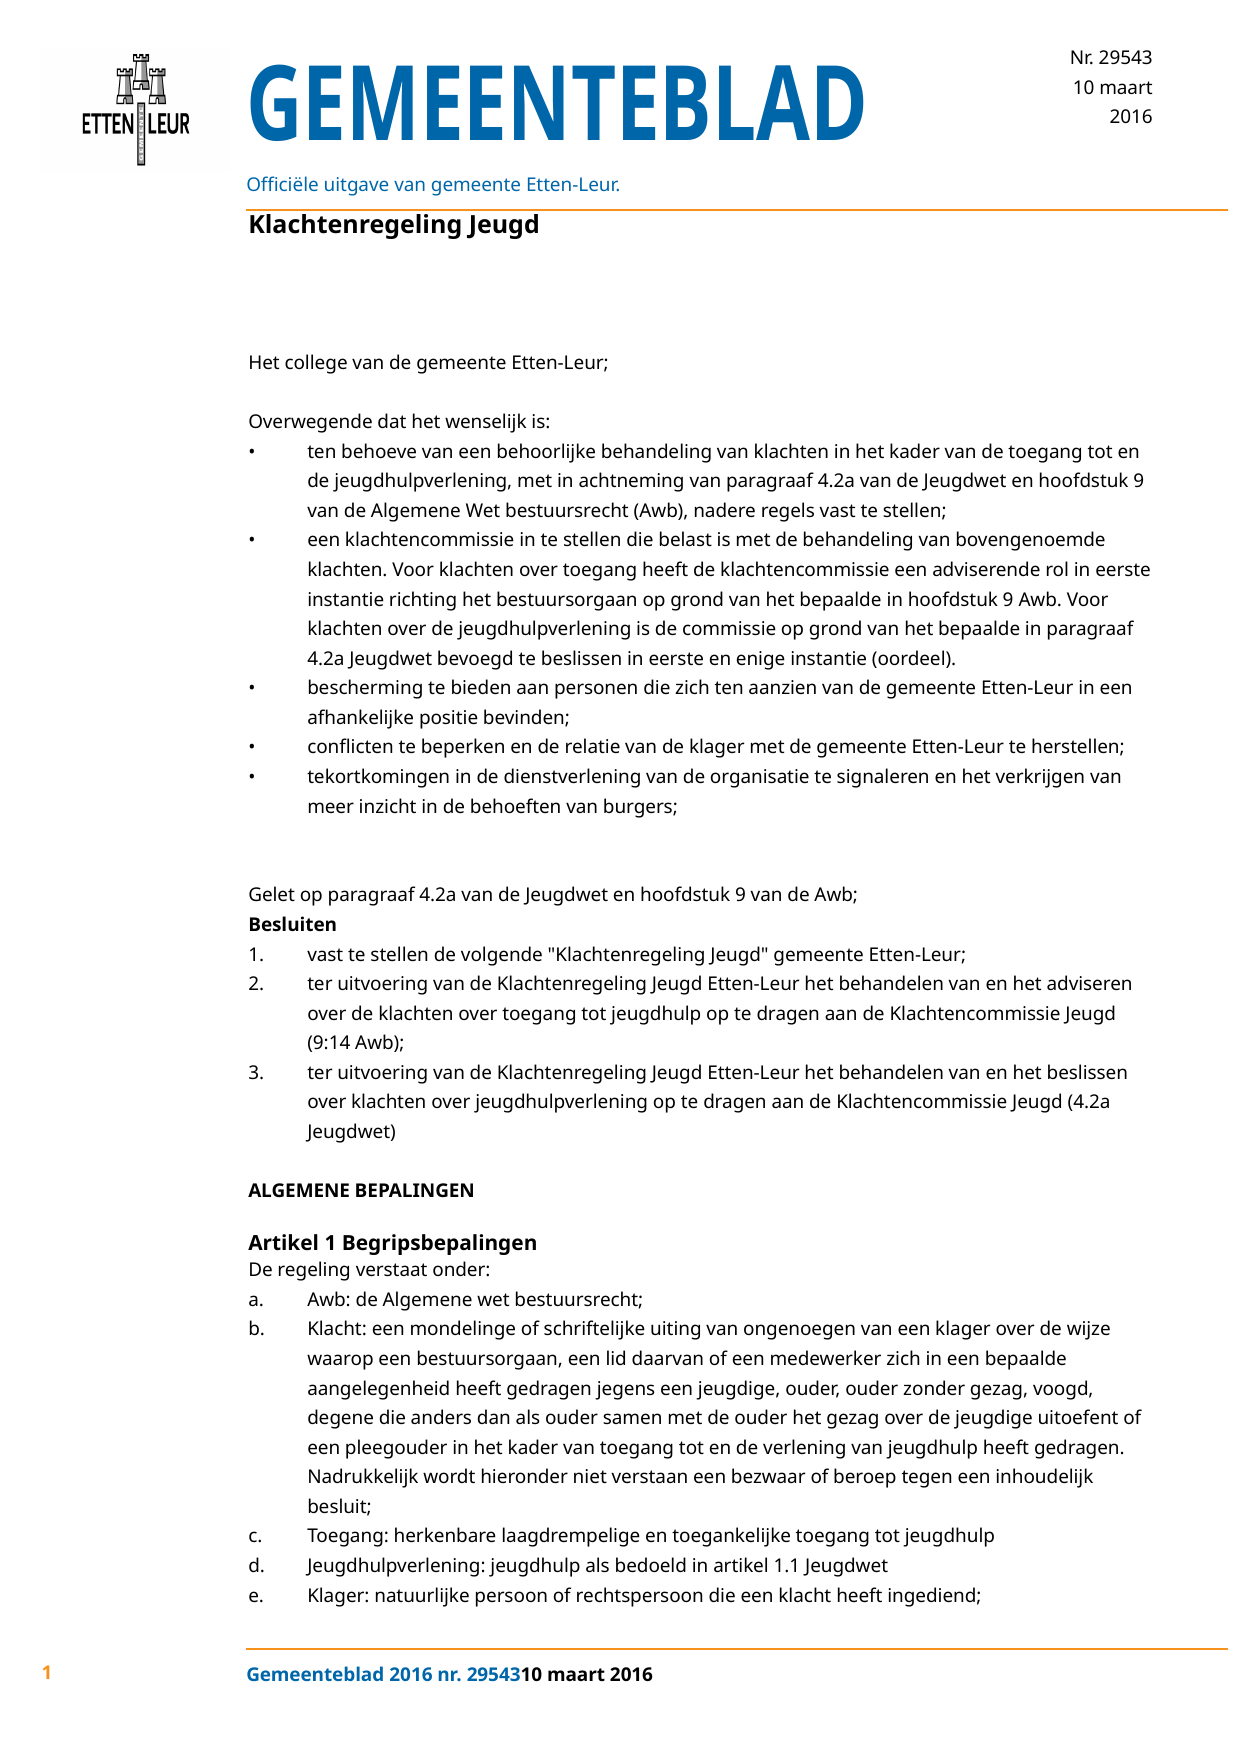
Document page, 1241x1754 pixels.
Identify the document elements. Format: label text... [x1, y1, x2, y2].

text Besluiten [248, 911, 1152, 937]
list Klacht: een mondelinge of schriftelijke uiting van ongenoegen van een klager over de wijze waarop een bestuursorgaan, een lid daarvan of een medewerker zich in een bepaalde aangelegenheid heeft gedragen jegens een jeugdige, ouder, ouder zonder gezag, voogd, degene die anders dan als ouder samen met de ouder het gezag over de jeugdige uitoefent of een pleegouder in het kader van toegang tot en de verlening van jeugdhulp heeft gedragen. Nadrukkelijk wordt hieronder niet verstaan een bezwaar of beroep tegen een inhoudelijk besluit; [248, 1316, 1152, 1519]
list Klager: natuurlijke persoon of rechtspersoon die een klacht heeft ingediend; [248, 1582, 1152, 1607]
text De regeling verstaat onder: [248, 1256, 1152, 1282]
text Artikel 1 Begripsbepalingen [248, 1228, 1152, 1256]
list Jeugdhulpverlening: jeugdhulp als bedoeld in artikel 1.1 Jeugdwet [248, 1552, 1152, 1578]
list vast te stellen de volgende "Klachtenregeling Jeugd" gemeente Etten-Leur; [248, 941, 1152, 967]
text Het college van de gemeente Etten-Leur; [248, 349, 1152, 375]
list Toegang: herkenbare laagdrempelige en toegankelijke toegang tot jeugdhulp [248, 1523, 1152, 1548]
text Overwegende dat het wenselijk is: [248, 408, 1152, 434]
list conflicten te beperken en de relatie van de klager met de gemeente Etten-Leur te herstellen; [248, 734, 1152, 759]
text ALGEMENE BEPALINGEN [248, 1177, 1152, 1203]
list ter uitvoering van de Klachtenregeling Jeugd Etten-Leur het behandelen van en het adviseren over de klachten over toegang tot jeugdhulp op te dragen aan de Klachtencommissie Jeugd (9:14 Awb); [248, 970, 1152, 1055]
list tekortkomingen in de dienstverlening van de organisatie te signaleren en het verkrijgen van meer inzicht in de behoeften van burgers; [248, 763, 1152, 819]
list ten behoeve van een behoorlijke behandeling van klachten in het kader van de toegang tot en de jeugdhulpverlening, met in achtneming van paragraaf 4.2a van de Jeugdwet en hoofdstuk 9 van de Algemene Wet bestuursrecht (Awb), nadere regels vast te stellen; [248, 438, 1152, 523]
text Klachtenregeling Jeugd [248, 211, 1152, 241]
list een klachtencommissie in te stellen die belast is met de behandeling van bovengenoemde klachten. Voor klachten over toegang heeft de klachtencommissie een adviserende rol in eerste instantie richting het bestuursorgaan op grond van het bepaalde in hoofdstuk 9 Awb. Voor klachten over de jeugdhulpverlening is de commissie op grond van het bepaalde in paragraaf 4.2a Jeugdwet bevoegd te beslissen in eerste en enige instantie (oordeel). [248, 527, 1152, 671]
picture [41, 47, 231, 172]
text Gelet op paragraaf 4.2a van de Jeugdwet en hoofdstuk 9 van de Awb; [248, 882, 1152, 907]
list ter uitvoering van de Klachtenregeling Jeugd Etten-Leur het behandelen van en het beslissen over klachten over jeugdhulpverlening op te dragen aan de Klachtencommissie Jeugd (4.2a Jeugdwet) [248, 1059, 1152, 1144]
list bescherming te bieden aan personen die zich ten aanzien van de gemeente Etten-Leur in een afhankelijke positie bevinden; [248, 674, 1152, 730]
list Awb: de Algemene wet bestuursrecht; [248, 1286, 1152, 1312]
